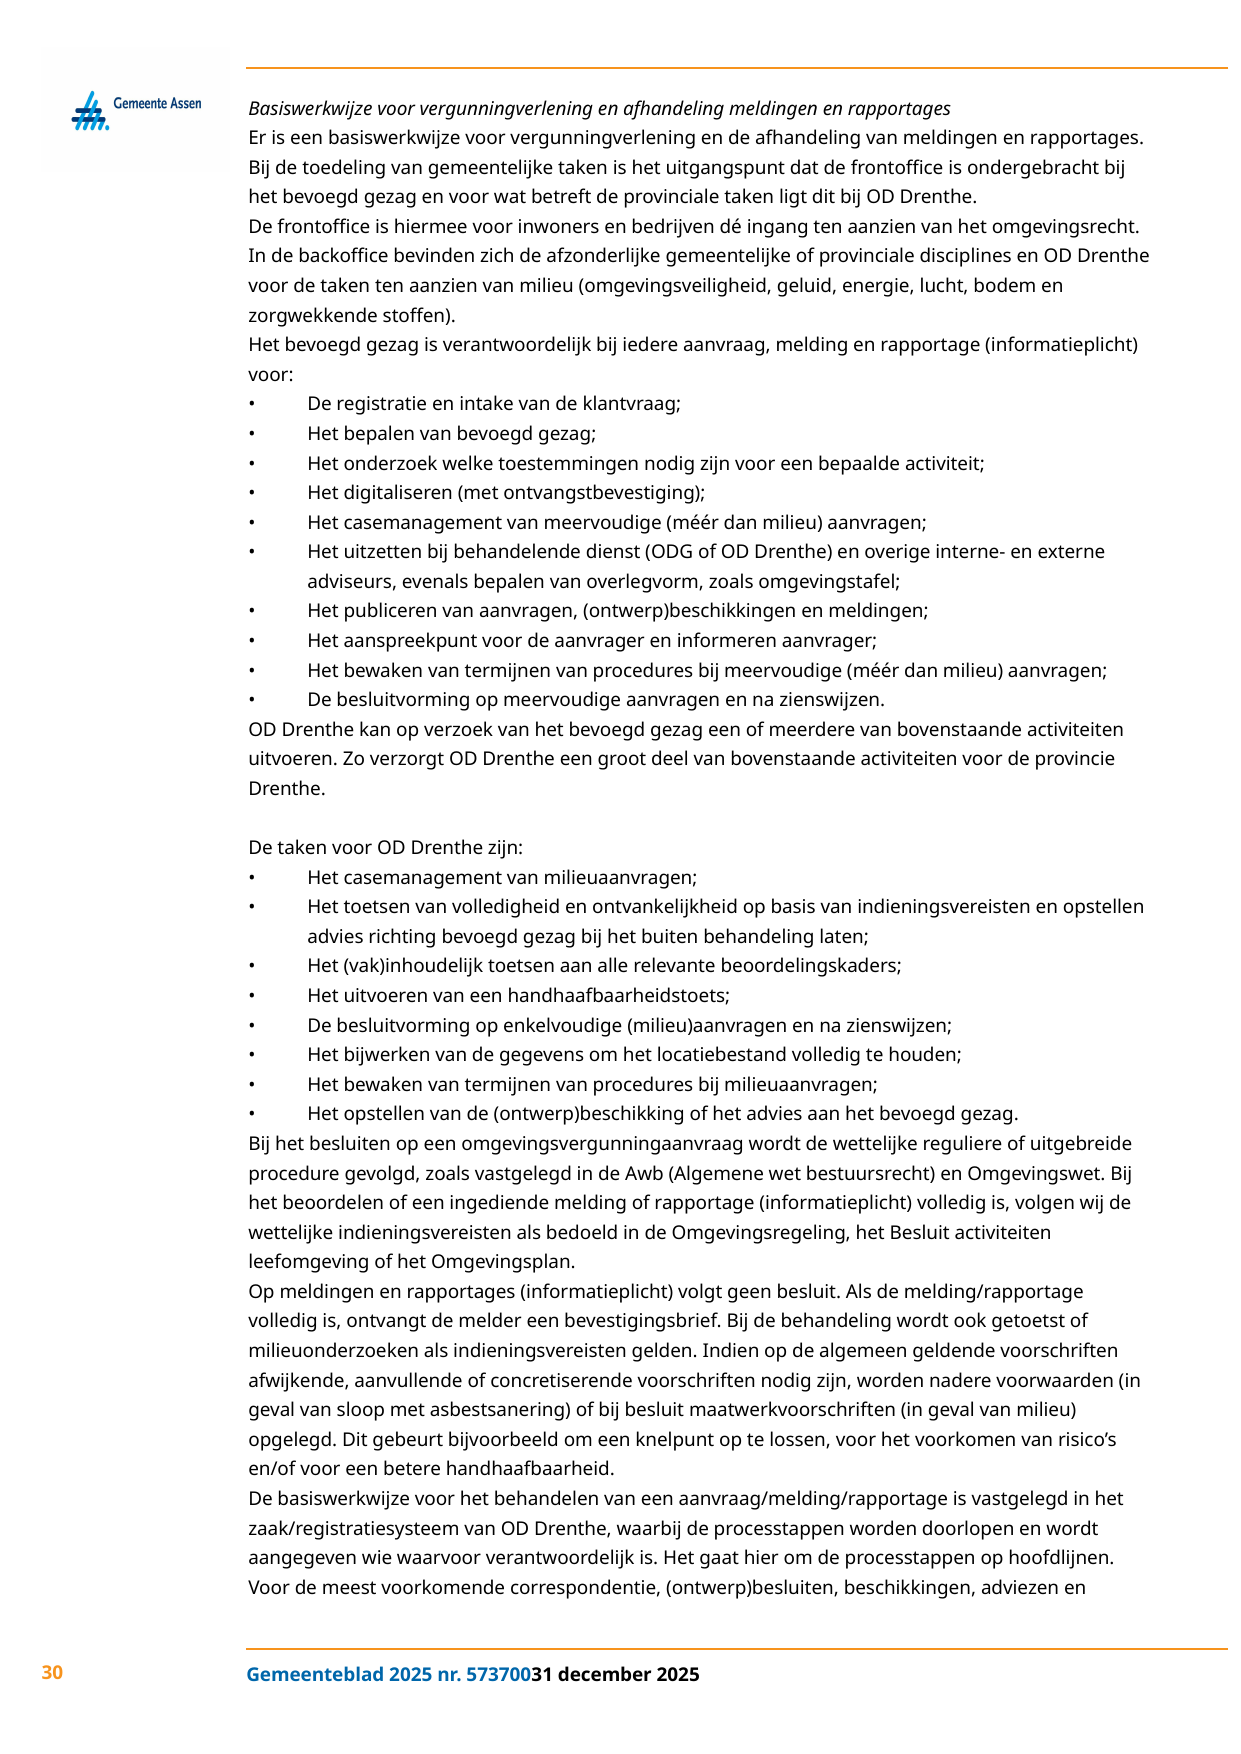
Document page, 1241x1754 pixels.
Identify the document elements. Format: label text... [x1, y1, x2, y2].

text De basiswerkwijze voor het behandelen van een aanvraag/melding/rapportage is vastgelegd in het zaak/registratiesysteem van OD Drenthe, waarbij de processtappen worden doorlopen en wordt aangegeven wie waarvoor verantwoordelijk is. Het gaat hier om de processtappen op hoofdlijnen. Voor de meest voorkomende correspondentie, (ontwerp)besluiten, beschikkingen, adviezen en [248, 1485, 1152, 1600]
list Het (vak)inhoudelijk toetsen aan alle relevante beoordelingskaders; [248, 953, 1152, 978]
picture [41, 47, 231, 172]
list Het digitaliseren (met ontvangstbevestiging); [248, 479, 1152, 505]
list Het uitvoeren van een handhaafbaarheidstoets; [248, 982, 1152, 1008]
list De besluitvorming op meervoudige aanvragen en na zienswijzen. [248, 686, 1152, 712]
text Op meldingen en rapportages (informatieplicht) volgt geen besluit. Als de melding/rapportage volledig is, ontvangt de melder een bevestigingsbrief. Bij de behandeling wordt ook getoetst of milieuonderzoeken als indieningsvereisten gelden. Indien op de algemeen geldende voorschriften afwijkende, aanvullende of concretiserende voorschriften nodig zijn, worden nadere voorwaarden (in geval van sloop met asbestsanering) of bij besluit maatwerkvoorschriften (in geval van milieu) opgelegd. Dit gebeurt bijvoorbeeld om een knelpunt op te lossen, voor het voorkomen van risico’s en/of voor een betere handhaafbaarheid. [248, 1278, 1152, 1481]
list Het bewaken van termijnen van procedures bij meervoudige (méér dan milieu) aanvragen; [248, 657, 1152, 683]
list Het toetsen van volledigheid en ontvankelijkheid op basis van indieningsvereisten en opstellen advies richting bevoegd gezag bij het buiten behandeling laten; [248, 893, 1152, 949]
text Er is een basiswerkwijze voor vergunningverlening en de afhandeling van meldingen en rapportages. Bij de toedeling van gemeentelijke taken is het uitgangspunt dat de frontoffice is ondergebracht bij het bevoegd gezag en voor wat betreft de provinciale taken ligt dit bij OD Drenthe. [248, 124, 1152, 209]
list Het bewaken van termijnen van procedures bij milieuaanvragen; [248, 1071, 1152, 1097]
text Het bevoegd gezag is verantwoordelijk bij iedere aanvraag, melding en rapportage (informatieplicht) voor: [248, 331, 1152, 387]
text Basiswerkwijze voor vergunningverlening en afhandeling meldingen en rapportages [248, 95, 1152, 121]
list Het onderzoek welke toestemmingen nodig zijn voor een bepaalde activiteit; [248, 450, 1152, 476]
list Het casemanagement van milieuaanvragen; [248, 864, 1152, 890]
list De registratie en intake van de klantvraag; [248, 391, 1152, 416]
list De besluitvorming op enkelvoudige (milieu)aanvragen en na zienswijzen; [248, 1012, 1152, 1038]
list Het opstellen van de (ontwerp)beschikking of het advies aan het bevoegd gezag. [248, 1101, 1152, 1126]
list Het publiceren van aanvragen, (ontwerp)beschikkingen en meldingen; [248, 598, 1152, 623]
list Het uitzetten bij behandelende dienst (ODG of OD Drenthe) en overige interne- en externe adviseurs, evenals bepalen van overlegvorm, zoals omgevingstafel; [248, 538, 1152, 594]
text Bij het besluiten op een omgevingsvergunningaanvraag wordt de wettelijke reguliere of uitgebreide procedure gevolgd, zoals vastgelegd in de Awb (Algemene wet bestuursrecht) en Omgevingswet. Bij het beoordelen of een ingediende melding of rapportage (informatieplicht) volledig is, volgen wij de wettelijke indieningsvereisten als bedoeld in de Omgevingsregeling, het Besluit activiteiten leefomgeving of het Omgevingsplan. [248, 1130, 1152, 1274]
list Het bijwerken van de gegevens om het locatiebestand volledig te houden; [248, 1041, 1152, 1067]
text OD Drenthe kan op verzoek van het bevoegd gezag een of meerdere van bovenstaande activiteiten uitvoeren. Zo verzorgt OD Drenthe een groot deel van bovenstaande activiteiten voor de provincie Drenthe. [248, 716, 1152, 801]
text De frontoffice is hiermee voor inwoners en bedrijven dé ingang ten aanzien van het omgevingsrecht. In de backoffice bevinden zich de afzonderlijke gemeentelijke of provinciale disciplines en OD Drenthe voor de taken ten aanzien van milieu (omgevingsveiligheid, geluid, energie, lucht, bodem en zorgwekkende stoffen). [248, 213, 1152, 328]
list Het aanspreekpunt voor de aanvrager en informeren aanvrager; [248, 627, 1152, 653]
list Het bepalen van bevoegd gezag; [248, 420, 1152, 446]
list Het casemanagement van meervoudige (méér dan milieu) aanvragen; [248, 509, 1152, 535]
text De taken voor OD Drenthe zijn: [248, 834, 1152, 860]
